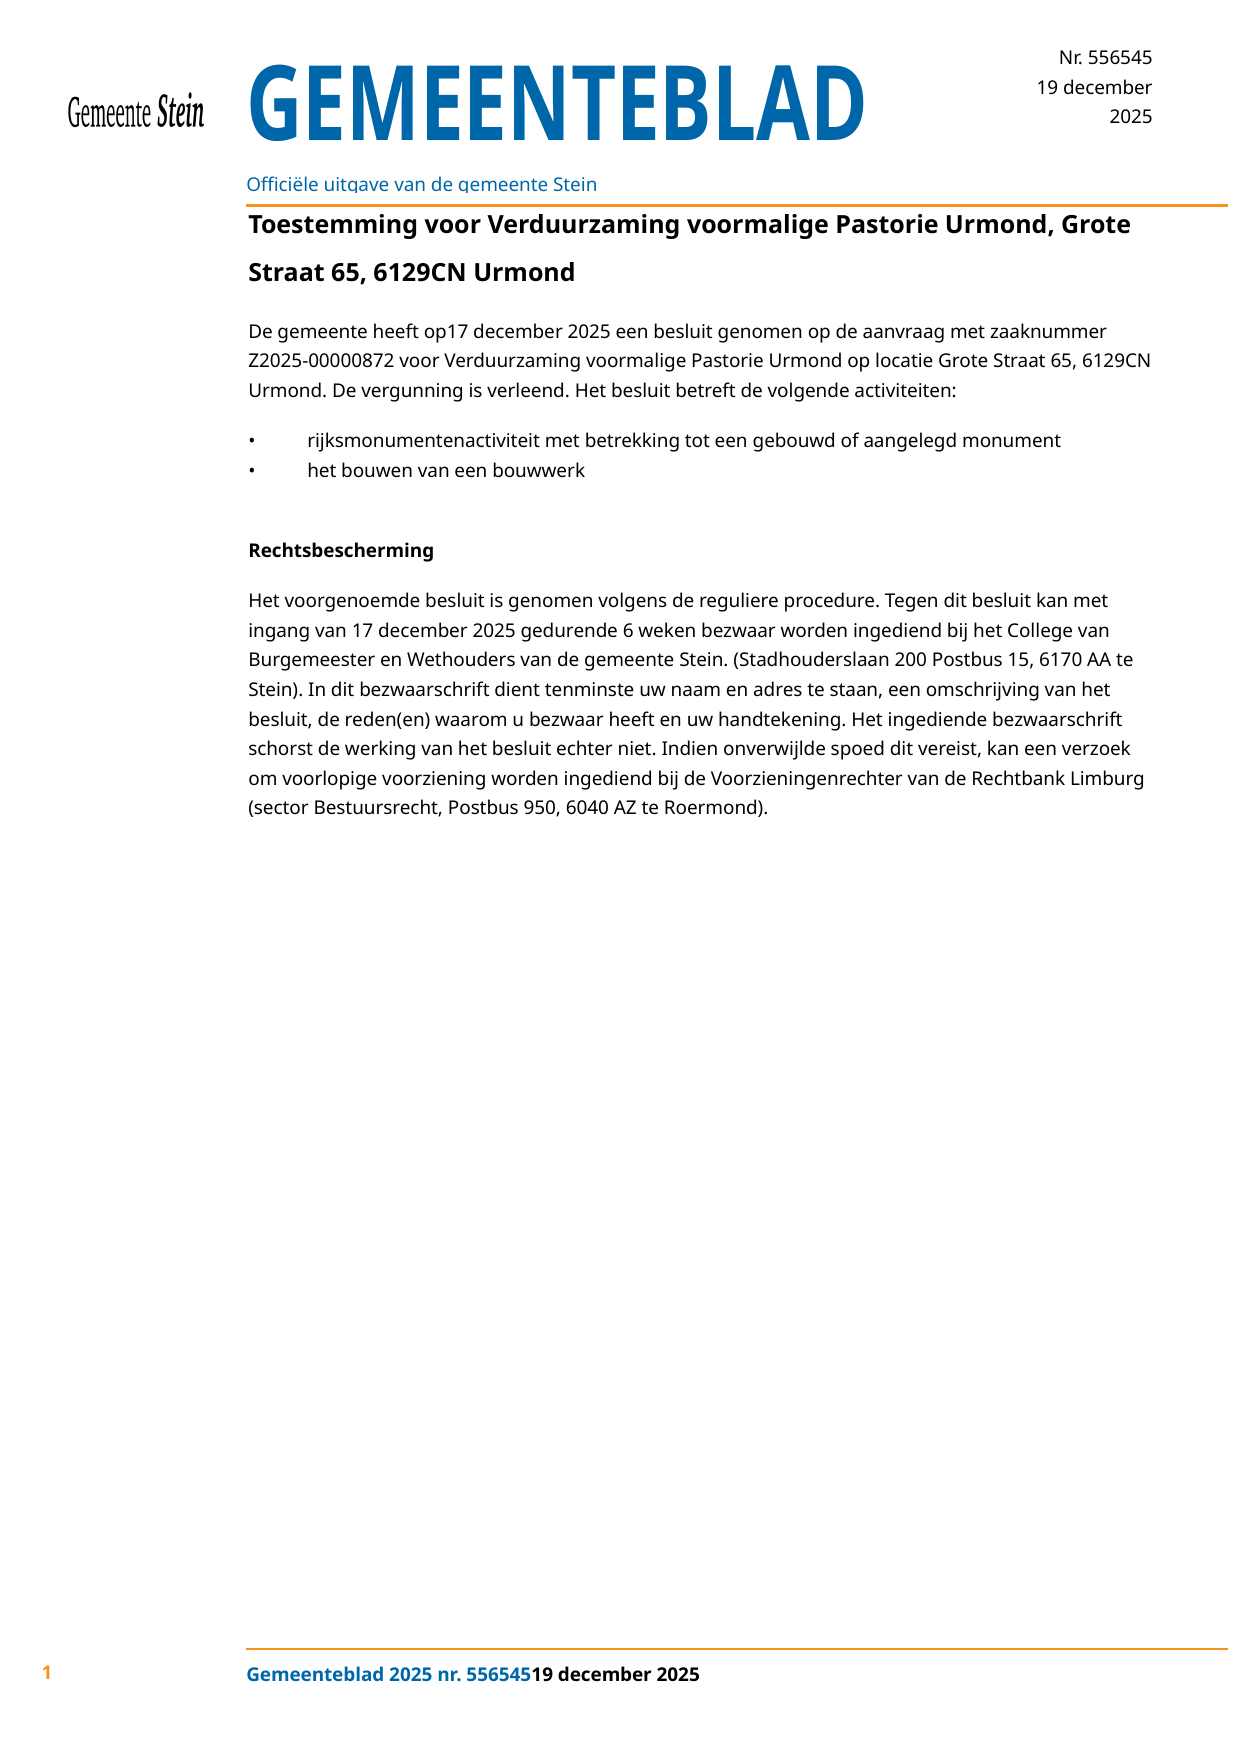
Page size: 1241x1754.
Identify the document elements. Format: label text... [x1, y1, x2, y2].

text Het voorgenoemde besluit is genomen volgens de reguliere procedure. Tegen dit besluit kan met ingang van 17 december 2025 gedurende 6 weken bezwaar worden ingediend bij het College van Burgemeester en Wethouders van de gemeente Stein. (Stadhouderslaan 200 Postbus 15, 6170 AA te Stein). In dit bezwaarschrift dient tenminste uw naam en adres te staan, een omschrijving van het besluit, de reden(en) waarom u bezwaar heeft en uw handtekening. Het ingediende bezwaarschrift schorst de werking van het besluit echter niet. Indien onverwijlde spoed dit vereist, kan een verzoek om voorlopige voorziening worden ingediend bij de Voorzieningenrechter van de Rechtbank Limburg (sector Bestuursrecht, Postbus 950, 6040 AZ te Roermond). [248, 587, 1152, 820]
list het bouwen van een bouwwerk [248, 457, 1152, 483]
text Toestemming voor Verduurzaming voormalige Pastorie Urmond, Grote Straat 65, 6129CN Urmond [248, 207, 1152, 288]
text De gemeente heeft op17 december 2025 een besluit genomen op de aanvraag met zaaknummer Z2025-00000872 voor Verduurzaming voormalige Pastorie Urmond op locatie Grote Straat 65, 6129CN Urmond. De vergunning is verleend. Het besluit betreft de volgende activiteiten: [248, 318, 1152, 403]
list rijksmonumentenactiviteit met betrekking tot een gebouwd of aangelegd monument [248, 427, 1152, 453]
picture [41, 47, 231, 172]
text Rechtsbescherming [248, 537, 1152, 563]
